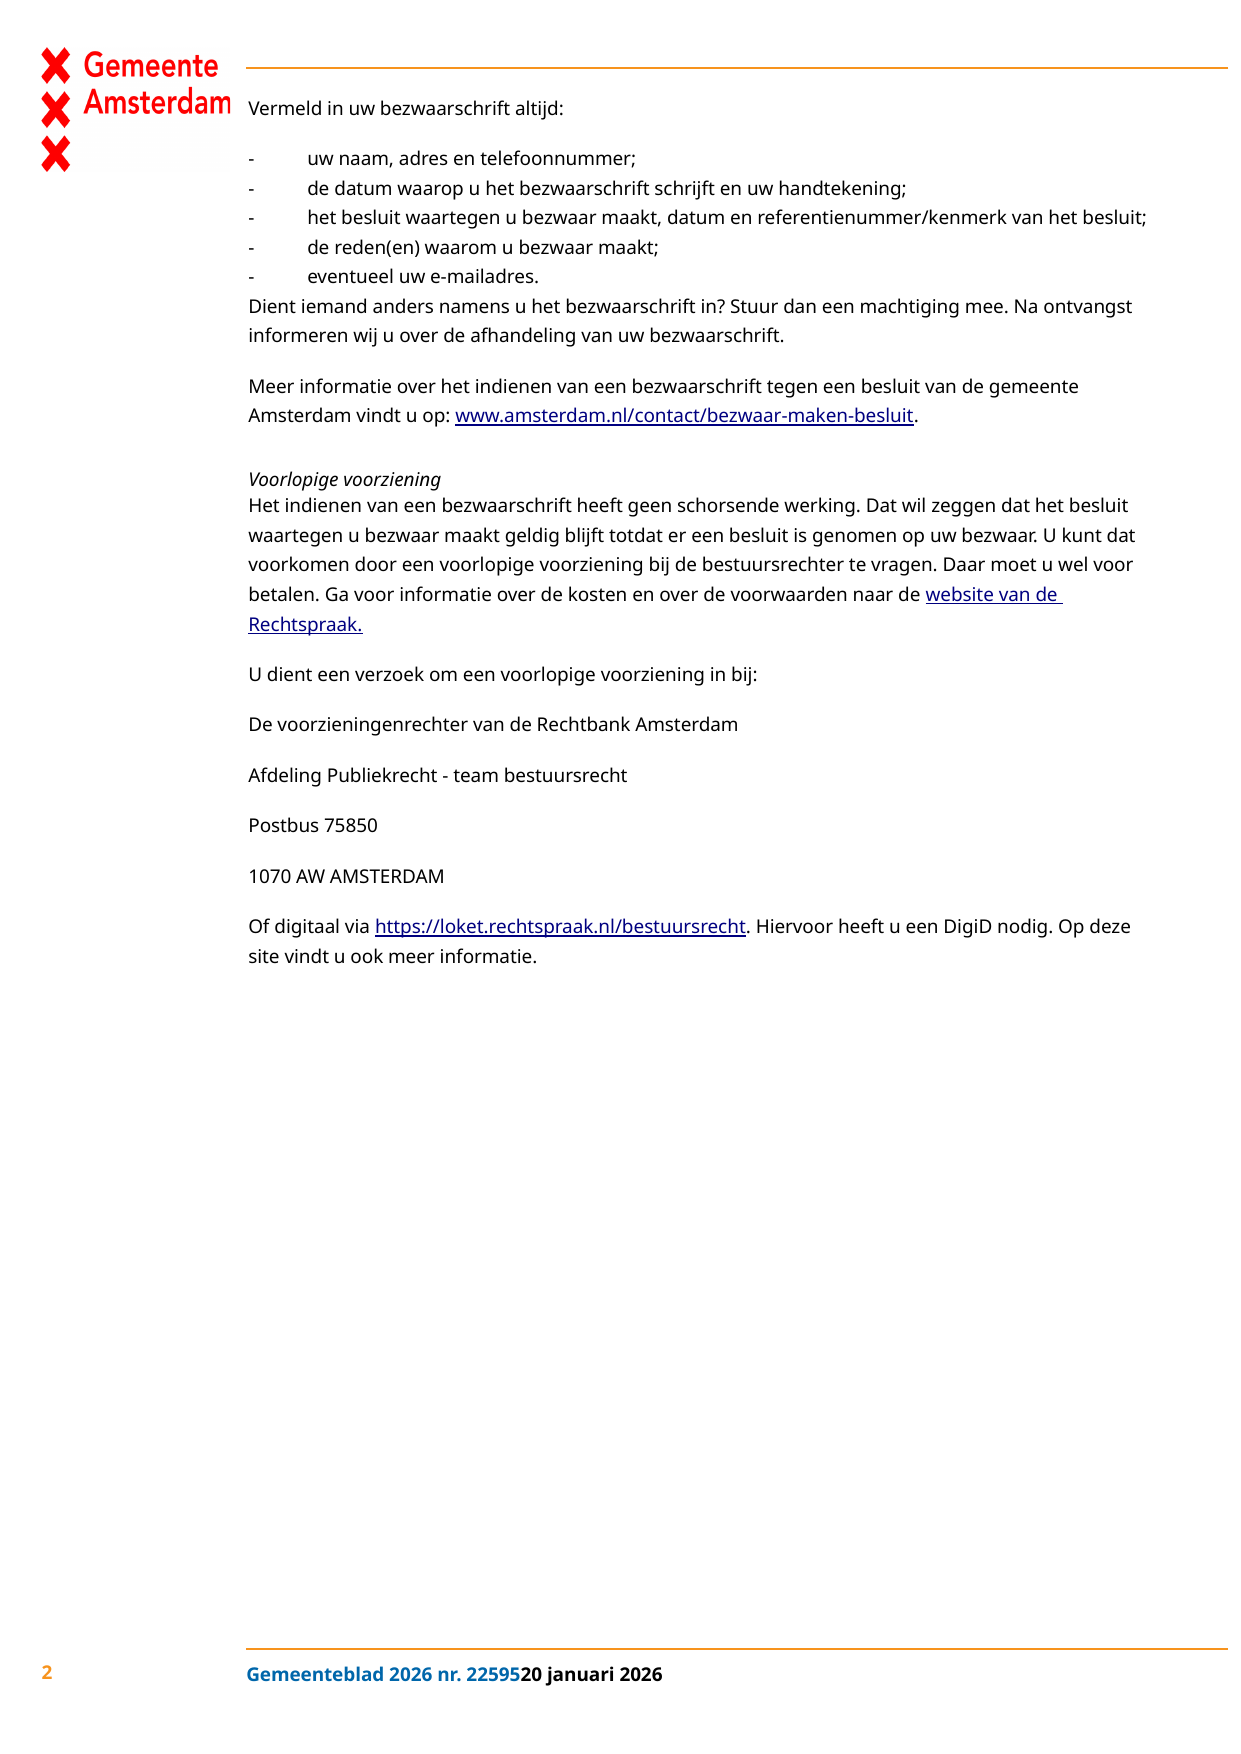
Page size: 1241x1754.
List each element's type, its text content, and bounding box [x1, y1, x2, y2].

list uw naam, adres en telefoonnummer; [248, 145, 1152, 171]
list de reden(en) waarom u bezwaar maakt; [248, 234, 1152, 260]
text Voorlopige voorziening [248, 467, 1152, 492]
text Afdeling Publiekrecht - team bestuursrecht [248, 762, 1152, 788]
list de datum waarop u het bezwaarschrift schrijft en uw handtekening; [248, 175, 1152, 201]
text Of digitaal via https://loket.rechtspraak.nl/bestuursrecht. Hiervoor heeft u een DigiD nodig. Op deze site vindt u ook meer informatie. [248, 913, 1152, 968]
text 1070 AW AMSTERDAM [248, 863, 1152, 888]
list eventueel uw e-mailadres. [248, 263, 1152, 289]
text Meer informatie over het indienen van een bezwaarschrift tegen een besluit van de gemeente Amsterdam vindt u op: www.amsterdam.nl/contact/bezwaar-maken-besluit. [248, 373, 1152, 428]
picture [41, 47, 231, 172]
text De voorzieningenrechter van de Rechtbank Amsterdam [248, 712, 1152, 737]
text Het indienen van een bezwaarschrift heeft geen schorsende werking. Dat wil zeggen dat het besluit waartegen u bezwaar maakt geldig blijft totdat er een besluit is genomen op uw bezwaar. U kunt dat voorkomen door een voorlopige voorziening bij de bestuursrechter te vragen. Daar moet u wel voor betalen. Ga voor informatie over de kosten en over de voorwaarden naar de website van de Rechtspraak. [248, 492, 1152, 636]
text U dient een verzoek om een voorlopige voorziening in bij: [248, 661, 1152, 687]
text Vermeld in uw bezwaarschrift altijd: [248, 95, 1152, 121]
text Dient iemand anders namens u het bezwaarschrift in? Stuur dan een machtiging mee. Na ontvangst informeren wij u over de afhandeling van uw bezwaarschrift. [248, 293, 1152, 348]
text Postbus 75850 [248, 812, 1152, 838]
list het besluit waartegen u bezwaar maakt, datum en referentienummer/kenmerk van het besluit; [248, 204, 1152, 230]
